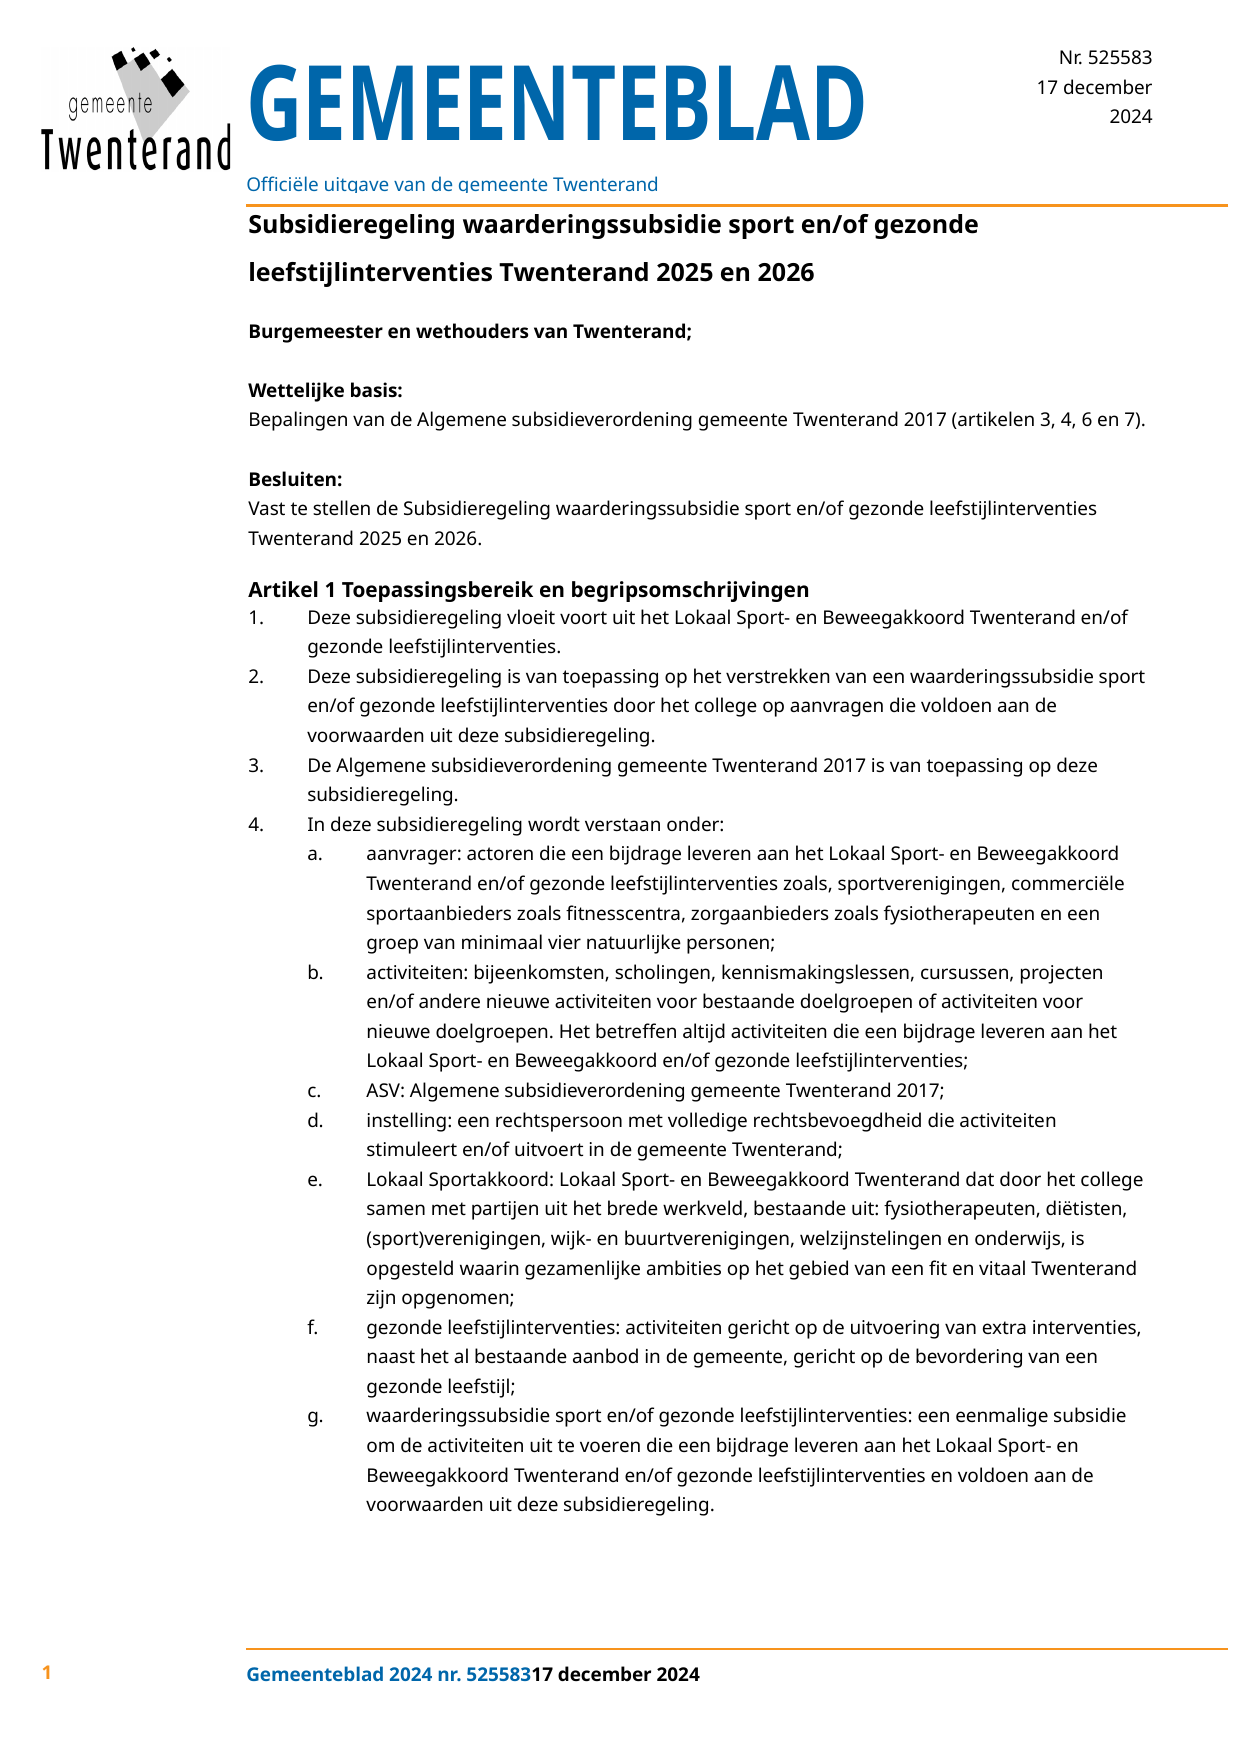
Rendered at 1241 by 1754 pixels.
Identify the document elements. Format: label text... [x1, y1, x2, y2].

list Deze subsidieregeling vloeit voort uit het Lokaal Sport- en Beweegakkoord Twenterand en/of gezonde leefstijlinterventies. [248, 604, 1152, 659]
text Wettelijke basis: [248, 377, 1152, 403]
list waarderingssubsidie sport en/of gezonde leefstijlinterventies: een eenmalige subsidie om de activiteiten uit te voeren die een bijdrage leveren aan het Lokaal Sport- en Beweegakkoord Twenterand en/of gezonde leefstijlinterventies en voldoen aan de voorwaarden uit deze subsidieregeling. [307, 1403, 1152, 1517]
text Bepalingen van de Algemene subsidieverordening gemeente Twenterand 2017 (artikelen 3, 4, 6 en 7). [248, 407, 1152, 432]
text Burgemeester en wethouders van Twenterand; [248, 318, 1152, 344]
list Deze subsidieregeling is van toepassing op het verstrekken van een waarderingssubsidie sport en/of gezonde leefstijlinterventies door het college op aanvragen die voldoen aan de voorwaarden uit deze subsidieregeling. [248, 663, 1152, 748]
text Besluiten: [248, 466, 1152, 492]
list activiteiten: bijeenkomsten, scholingen, kennismakingslessen, cursussen, projecten en/of andere nieuwe activiteiten voor bestaande doelgroepen of activiteiten voor nieuwe doelgroepen. Het betreffen altijd activiteiten die een bijdrage leveren aan het Lokaal Sport- en Beweegakkoord en/of gezonde leefstijlinterventies; [307, 959, 1152, 1073]
list De Algemene subsidieverordening gemeente Twenterand 2017 is van toepassing op deze subsidieregeling. [248, 752, 1152, 807]
list Lokaal Sportakkoord: Lokaal Sport- en Beweegakkoord Twenterand dat door het college samen met partijen uit het brede werkveld, bestaande uit: fysiotherapeuten, diëtisten, (sport)verenigingen, wijk- en buurtverenigingen, welzijnstelingen en onderwijs, is opgesteld waarin gezamenlijke ambities op het gebied van een fit en vitaal Twenterand zijn opgenomen; [307, 1166, 1152, 1310]
picture [41, 47, 231, 172]
text Subsidieregeling waarderingssubsidie sport en/of gezonde leefstijlinterventies Twenterand 2025 en 2026 [248, 207, 1152, 288]
list ASV: Algemene subsidieverordening gemeente Twenterand 2017; [307, 1077, 1152, 1103]
list aanvrager: actoren die een bijdrage leveren aan het Lokaal Sport- en Beweegakkoord Twenterand en/of gezonde leefstijlinterventies zoals, sportverenigingen, commerciële sportaanbieders zoals fitnesscentra, zorgaanbieders zoals fysiotherapeuten en een groep van minimaal vier natuurlijke personen; [307, 841, 1152, 955]
list instelling: een rechtspersoon met volledige rechtsbevoegdheid die activiteiten stimuleert en/of uitvoert in de gemeente Twenterand; [307, 1107, 1152, 1162]
list In deze subsidieregeling wordt verstaan onder: [248, 811, 1152, 837]
text Vast te stellen de Subsidieregeling waarderingssubsidie sport en/of gezonde leefstijlinterventies Twenterand 2025 en 2026. [248, 495, 1152, 551]
text Artikel 1 Toepassingsbereik en begripsomschrijvingen [248, 575, 1152, 604]
list gezonde leefstijlinterventies: activiteiten gericht op de uitvoering van extra interventies, naast het al bestaande aanbod in de gemeente, gericht op de bevordering van een gezonde leefstijl; [307, 1314, 1152, 1399]
